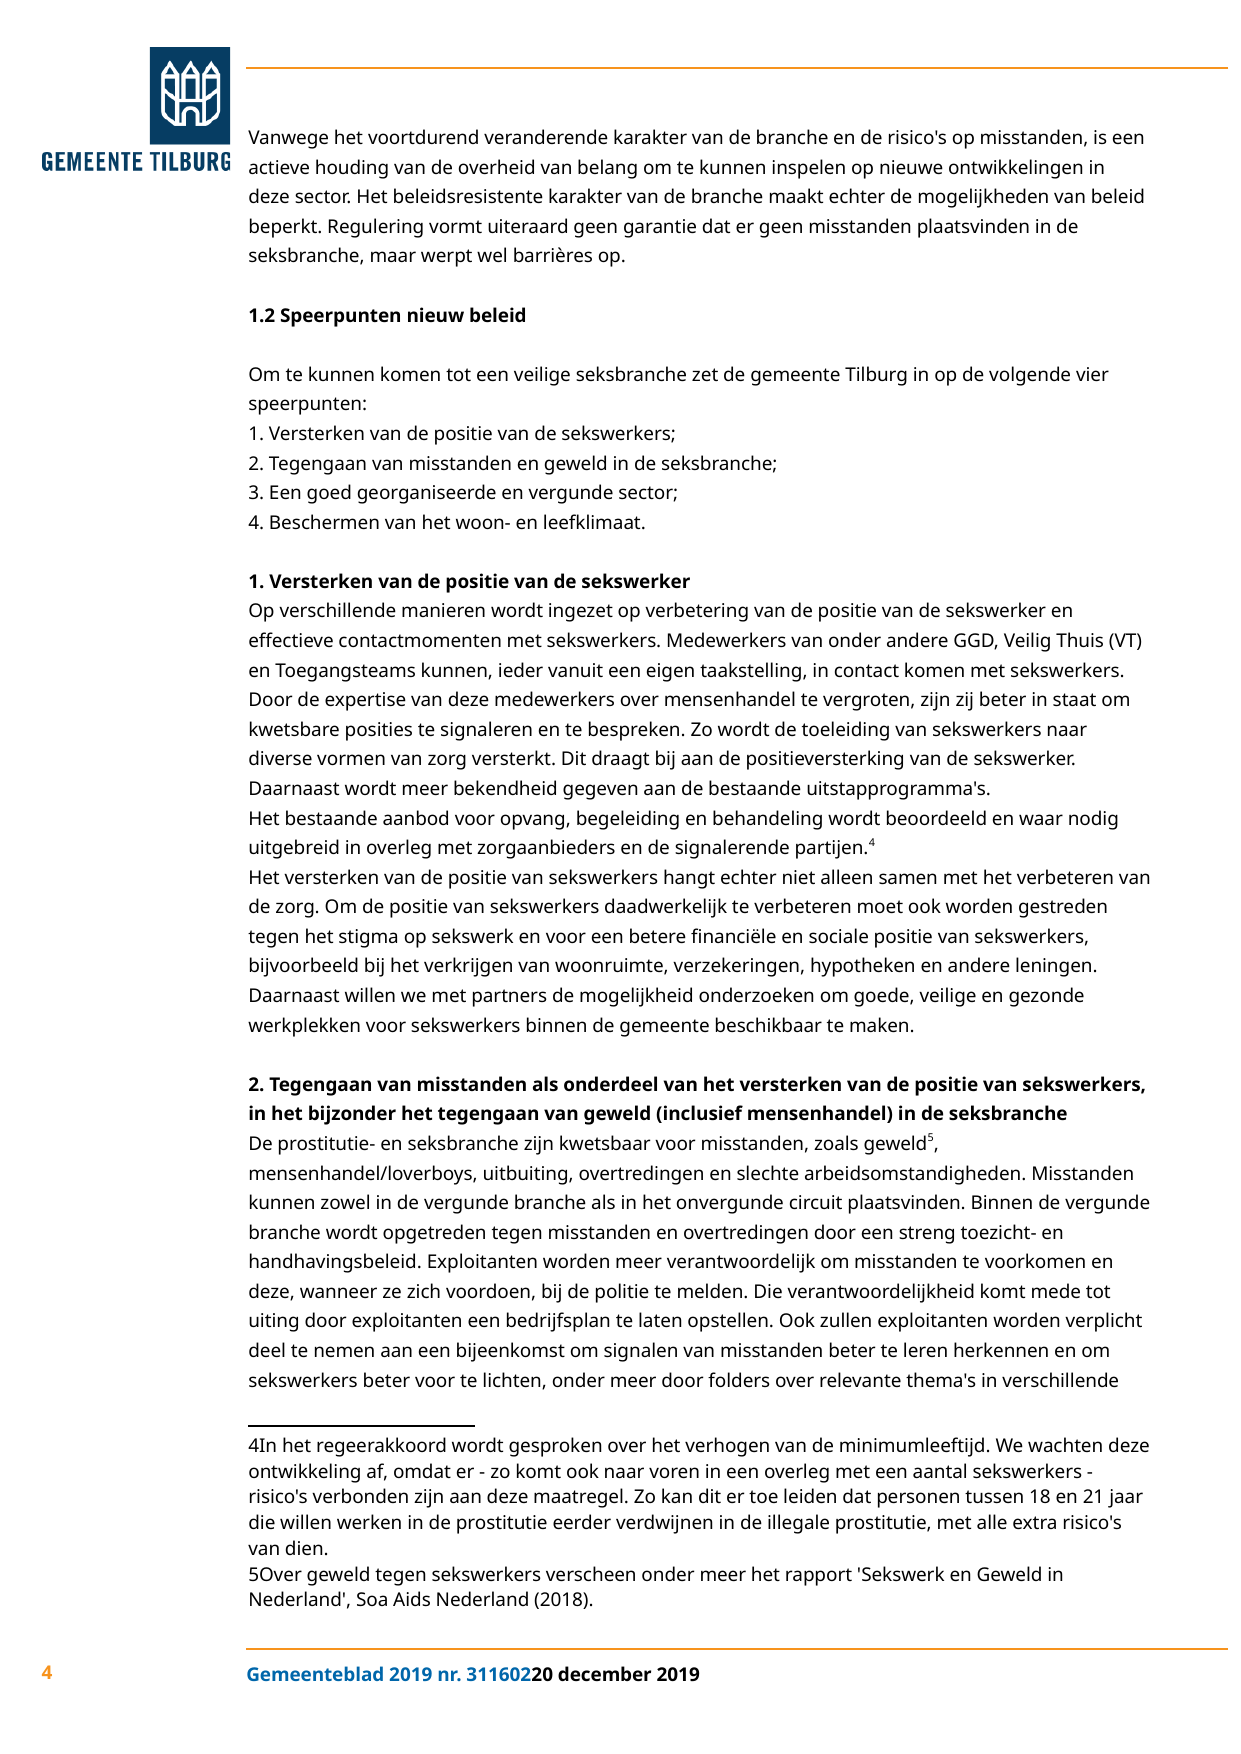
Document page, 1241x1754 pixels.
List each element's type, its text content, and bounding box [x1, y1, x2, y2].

text Het bestaande aanbod voor opvang, begeleiding en behandeling wordt beoordeeld en waar nodig uitgebreid in overleg met zorgaanbieders en de signalerende partijen. [248, 805, 1152, 860]
text 1. Versterken van de positie van de sekswerker [248, 568, 1152, 594]
text In het regeerakkoord wordt gesproken over het verhogen van de minimumleeftijd. We wachten deze ontwikkeling af, omdat er - zo komt ook naar voren in een overleg met een aantal sekswerkers - risico's verbonden zijn aan deze maatregel. Zo kan dit er toe leiden dat personen tussen 18 en 21 jaar die willen werken in de prostitutie eerder verdwijnen in de illegale prostitutie, met alle extra risico's van dien. [248, 1432, 1152, 1561]
text 3. Een goed georganiseerde en vergunde sector; [248, 479, 1152, 505]
text Over geweld tegen sekswerkers verscheen onder meer het rapport 'Sekswerk en Geweld in Nederland', Soa Aids Nederland (2018). [248, 1561, 1152, 1612]
picture [41, 47, 231, 172]
text 4. Beschermen van het woon- en leefklimaat. [248, 509, 1152, 535]
text Om te kunnen komen tot een veilige seksbranche zet de gemeente Tilburg in op de volgende vier speerpunten: [248, 361, 1152, 416]
text 2. Tegengaan van misstanden en geweld in de seksbranche; [248, 450, 1152, 476]
text 1.2 Speerpunten nieuw beleid [248, 302, 1152, 328]
text Op verschillende manieren wordt ingezet op verbetering van de positie van de sekswerker en effectieve contactmomenten met sekswerkers. Medewerkers van onder andere GGD, Veilig Thuis (VT) en Toegangsteams kunnen, ieder vanuit een eigen taakstelling, in contact komen met sekswerkers. Door de expertise van deze medewerkers over mensenhandel te vergroten, zijn zij beter in staat om kwetsbare posities te signaleren en te bespreken. Zo wordt de toeleiding van sekswerkers naar diverse vormen van zorg versterkt. Dit draagt bij aan de positieversterking van de sekswerker. Daarnaast wordt meer bekendheid gegeven aan de bestaande uitstapprogramma's. [248, 598, 1152, 801]
text 2. Tegengaan van misstanden als onderdeel van het versterken van de positie van sekswerkers, in het bijzonder het tegengaan van geweld (inclusief mensenhandel) in de seksbranche [248, 1071, 1152, 1126]
text 1. Versterken van de positie van de sekswerkers; [248, 420, 1152, 446]
text Het versterken van de positie van sekswerkers hangt echter niet alleen samen met het verbeteren van de zorg. Om de positie van sekswerkers daadwerkelijk te verbeteren moet ook worden gestreden tegen het stigma op sekswerk en voor een betere financiële en sociale positie van sekswerkers, bijvoorbeeld bij het verkrijgen van woonruimte, verzekeringen, hypotheken en andere leningen. Daarnaast willen we met partners de mogelijkheid onderzoeken om goede, veilige en gezonde werkplekken voor sekswerkers binnen de gemeente beschikbaar te maken. [248, 864, 1152, 1038]
text Vanwege het voortdurend veranderende karakter van de branche en de risico's op misstanden, is een actieve houding van de overheid van belang om te kunnen inspelen op nieuwe ontwikkelingen in deze sector. Het beleidsresistente karakter van de branche maakt echter de mogelijkheden van beleid beperkt. Regulering vormt uiteraard geen garantie dat er geen misstanden plaatsvinden in de seksbranche, maar werpt wel barrières op. [248, 124, 1152, 268]
text De prostitutie- en seksbranche zijn kwetsbaar voor misstanden, zoals geweld, mensenhandel/loverboys, uitbuiting, overtredingen en slechte arbeidsomstandigheden. Misstanden kunnen zowel in de vergunde branche als in het onvergunde circuit plaatsvinden. Binnen de vergunde branche wordt opgetreden tegen misstanden en overtredingen door een streng toezicht- en handhavingsbeleid. Exploitanten worden meer verantwoordelijk om misstanden te voorkomen en deze, wanneer ze zich voordoen, bij de politie te melden. Die verantwoordelijkheid komt mede tot uiting door exploitanten een bedrijfsplan te laten opstellen. Ook zullen exploitanten worden verplicht deel te nemen aan een bijeenkomst om signalen van misstanden beter te leren herkennen en om sekswerkers beter voor te lichten, onder meer door folders over relevante thema's in verschillende [248, 1130, 1152, 1393]
